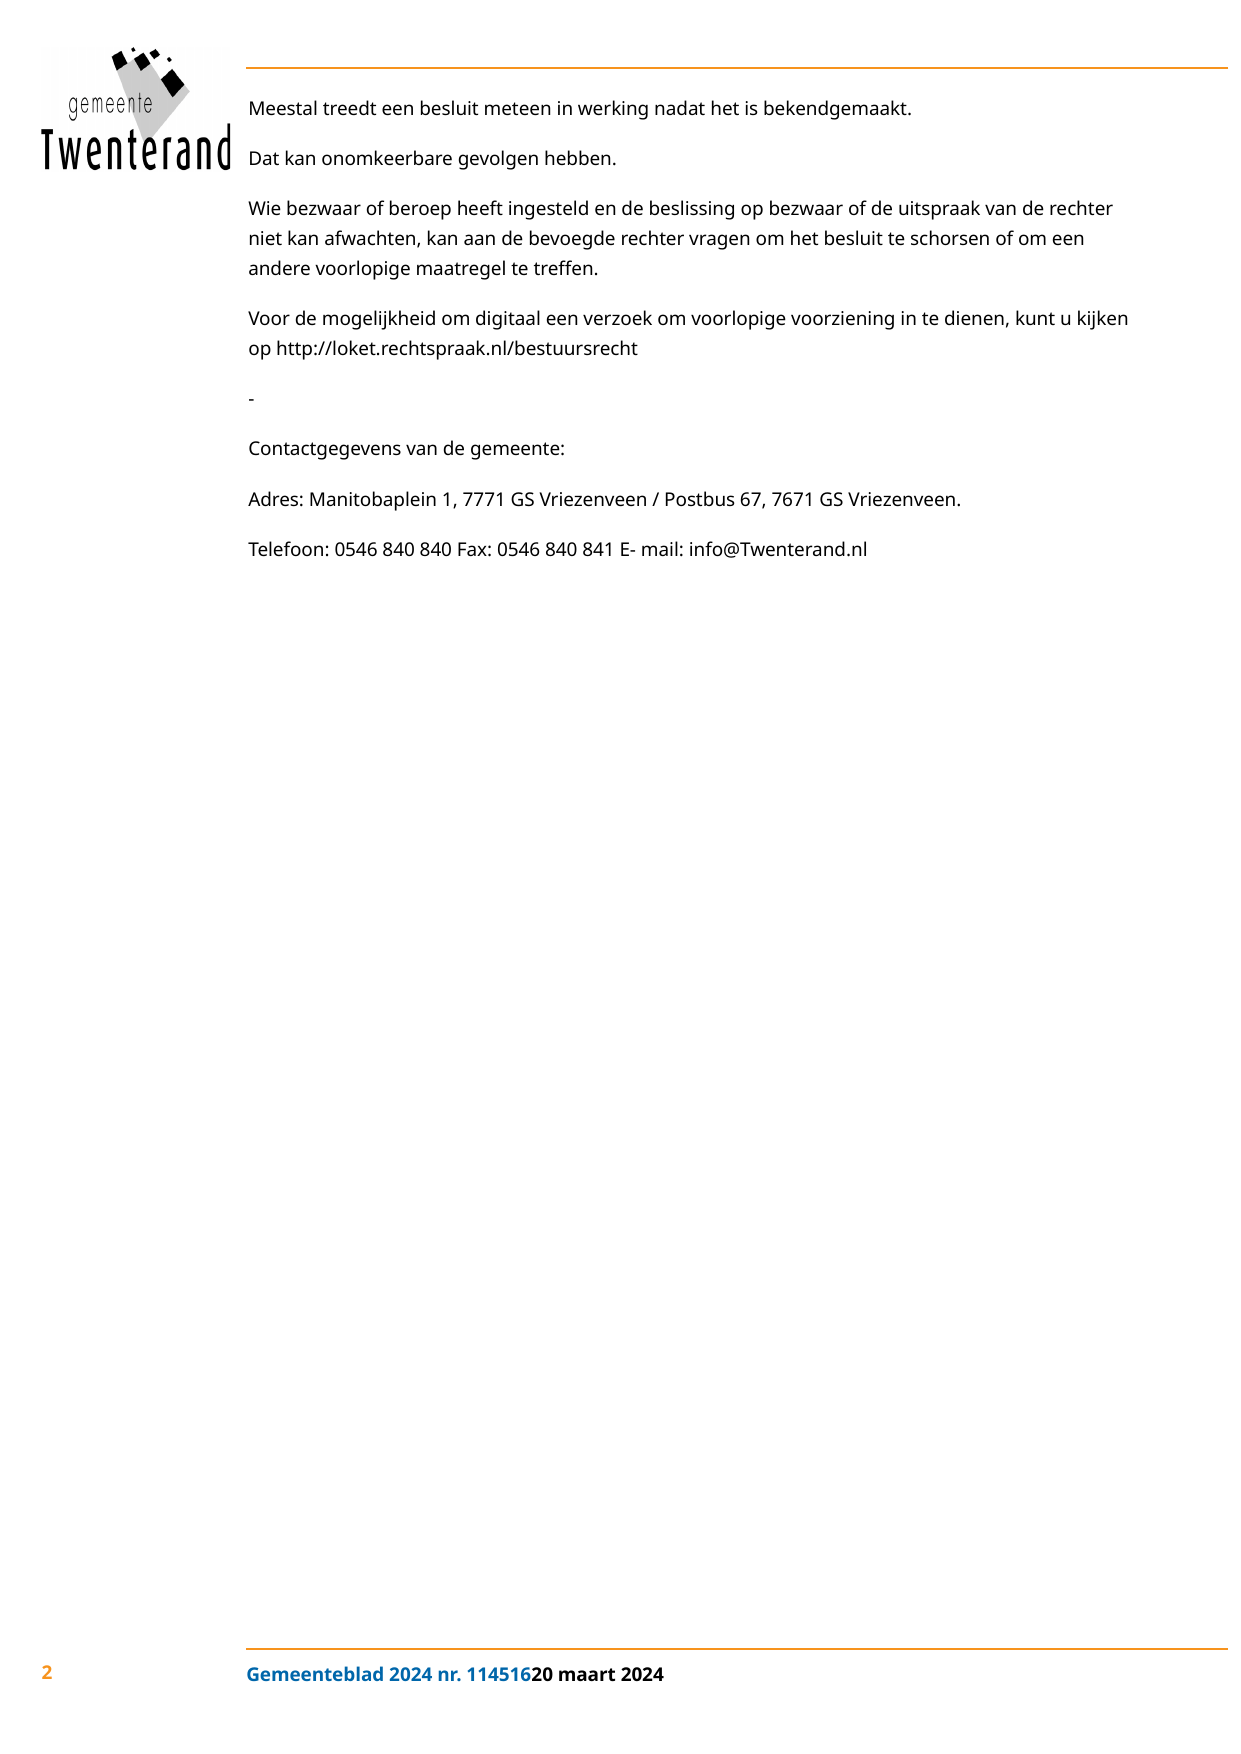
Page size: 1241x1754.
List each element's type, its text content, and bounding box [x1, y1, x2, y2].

text Wie bezwaar of beroep heeft ingesteld en de beslissing op bezwaar of de uitspraak van de rechter niet kan afwachten, kan aan de bevoegde rechter vragen om het besluit te schorsen of om een andere voorlopige maatregel te treffen. [248, 196, 1152, 281]
text Contactgegevens van de gemeente: [248, 436, 1152, 461]
text Dat kan onomkeerbare gevolgen hebben. [248, 145, 1152, 171]
text Adres: Manitobaplein 1, 7771 GS Vriezenveen / Postbus 67, 7671 GS Vriezenveen. [248, 486, 1152, 512]
text Meestal treedt een besluit meteen in werking nadat het is bekendgemaakt. [248, 95, 1152, 121]
text Voor de mogelijkheid om digitaal een verzoek om voorlopige voorziening in te dienen, kunt u kijken op http://loket.rechtspraak.nl/bestuursrecht [248, 305, 1152, 361]
text - [248, 385, 1152, 411]
picture [41, 47, 231, 172]
text Telefoon: 0546 840 840 Fax: 0546 840 841 E- mail: info@Twenterand.nl [248, 536, 1152, 562]
